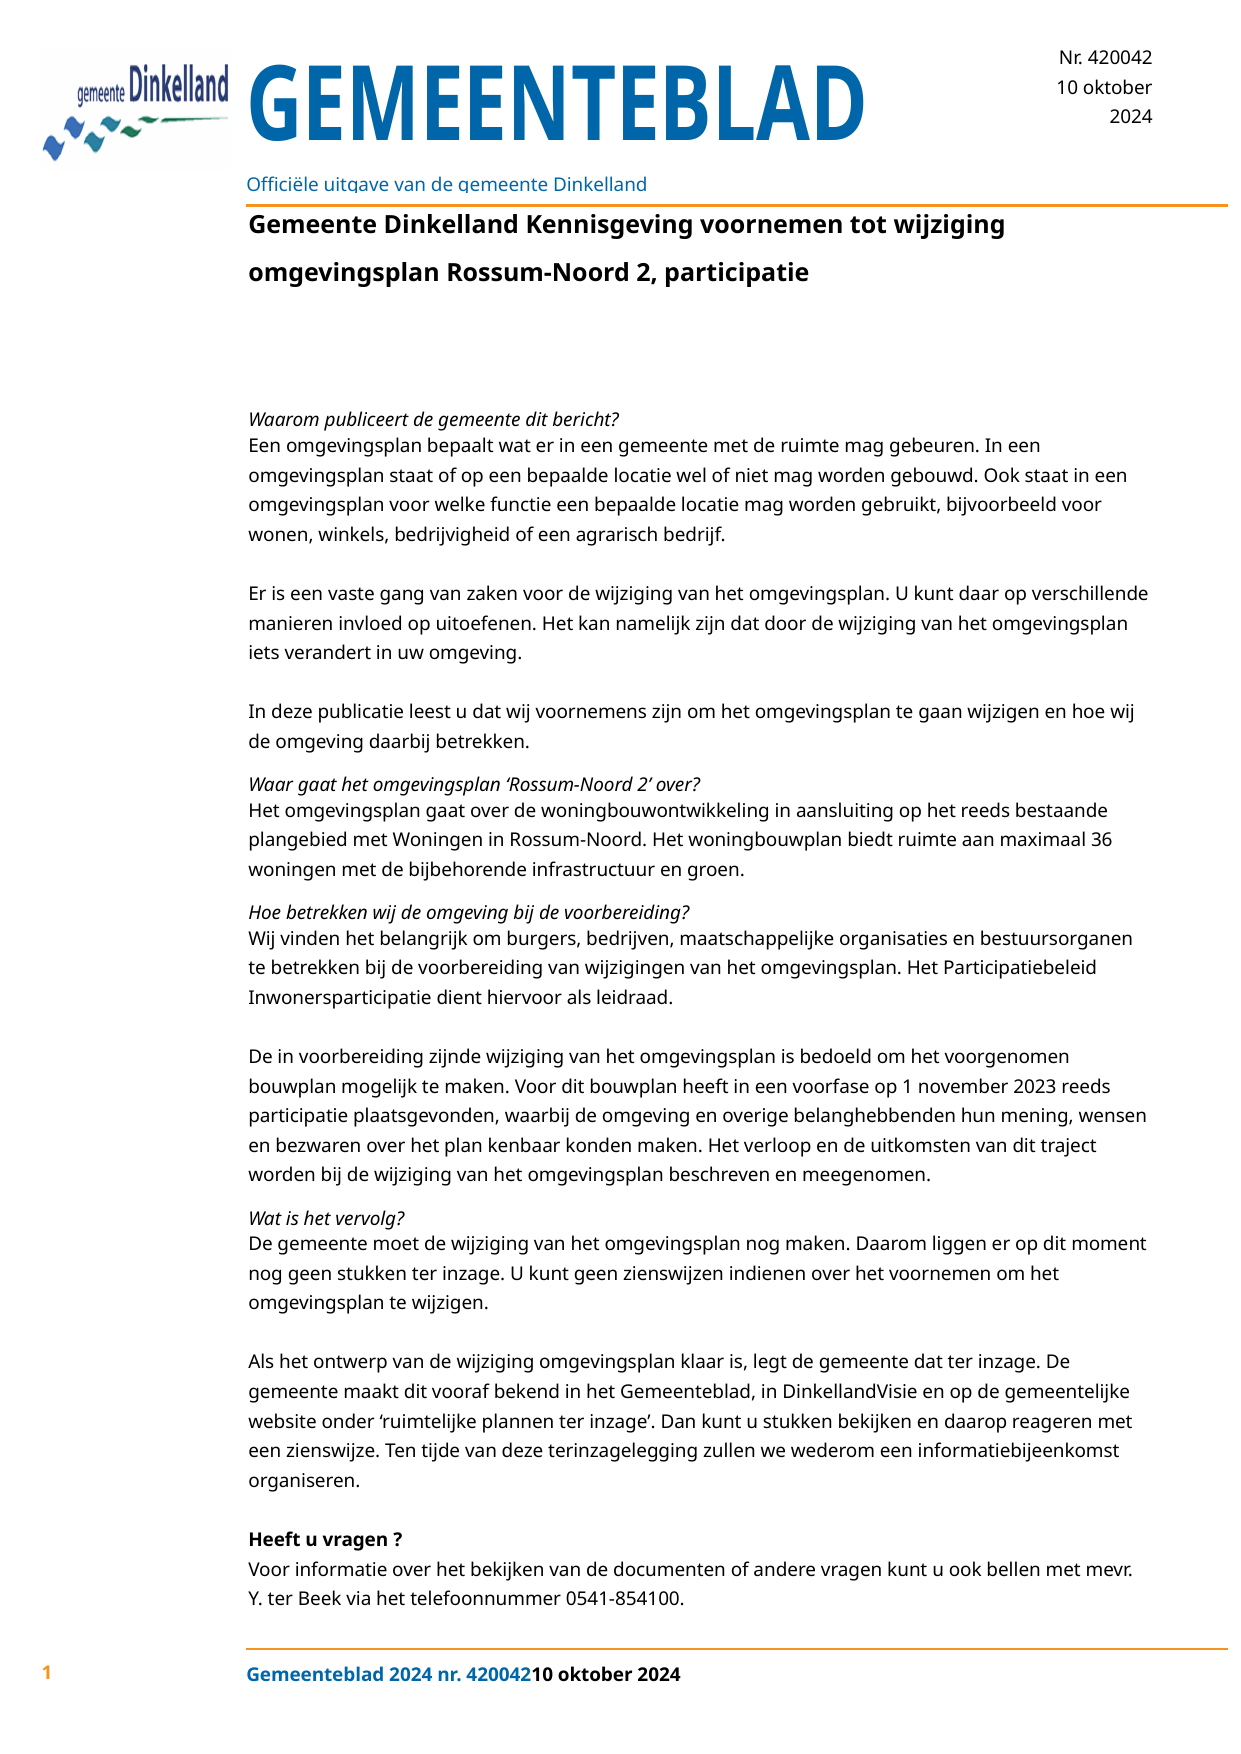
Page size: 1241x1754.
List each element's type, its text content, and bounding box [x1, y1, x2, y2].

text Gemeente Dinkelland Kennisgeving voornemen tot wijziging omgevingsplan Rossum-Noord 2, participatie [248, 207, 1152, 288]
text Waarom publiceert de gemeente dit bericht? [248, 406, 1152, 432]
text Wij vinden het belangrijk om burgers, bedrijven, maatschappelijke organisaties en bestuursorganen te betrekken bij de voorbereiding van wijzigingen van het omgevingsplan. Het Participatiebeleid Inwonersparticipatie dient hiervoor als leidraad. [248, 925, 1152, 1010]
text Voor informatie over het bekijken van de documenten of andere vragen kunt u ook bellen met mevr. Y. ter Beek via het telefoonnummer 0541-854100. [248, 1556, 1152, 1611]
text Een omgevingsplan bepaalt wat er in een gemeente met de ruimte mag gebeuren. In een omgevingsplan staat of op een bepaalde locatie wel of niet mag worden gebouwd. Ook staat in een omgevingsplan voor welke functie een bepaalde locatie mag worden gebruikt, bijvoorbeeld voor wonen, winkels, bedrijvigheid of een agrarisch bedrijf. [248, 432, 1152, 547]
text De gemeente moet de wijziging van het omgevingsplan nog maken. Daarom liggen er op dit moment nog geen stukken ter inzage. U kunt geen zienswijzen indienen over het voornemen om het omgevingsplan te wijzigen. [248, 1230, 1152, 1315]
text Hoe betrekken wij de omgeving bij de voorbereiding? [248, 899, 1152, 925]
text Waar gaat het omgevingsplan ‘Rossum-Noord 2’ over? [248, 771, 1152, 797]
text In deze publicatie leest u dat wij voornemens zijn om het omgevingsplan te gaan wijzigen en hoe wij de omgeving daarbij betrekken. [248, 698, 1152, 754]
text Er is een vaste gang van zaken voor de wijziging van het omgevingsplan. U kunt daar op verschillende manieren invloed op uitoefenen. Het kan namelijk zijn dat door de wijziging van het omgevingsplan iets verandert in uw omgeving. [248, 580, 1152, 665]
text Heeft u vragen ? [248, 1526, 1152, 1552]
text De in voorbereiding zijnde wijziging van het omgevingsplan is bedoeld om het voorgenomen bouwplan mogelijk te maken. Voor dit bouwplan heeft in een voorfase op 1 november 2023 reeds participatie plaatsgevonden, waarbij de omgeving en overige belanghebbenden hun mening, wensen en bezwaren over het plan kenbaar konden maken. Het verloop en de uitkomsten van dit traject worden bij de wijziging van het omgevingsplan beschreven en meegenomen. [248, 1043, 1152, 1187]
picture [41, 47, 231, 172]
text Wat is het vervolg? [248, 1205, 1152, 1230]
text Het omgevingsplan gaat over de woningbouwontwikkeling in aansluiting op het reeds bestaande plangebied met Woningen in Rossum-Noord. Het woningbouwplan biedt ruimte aan maximaal 36 woningen met de bijbehorende infrastructuur en groen. [248, 797, 1152, 882]
text Als het ontwerp van de wijziging omgevingsplan klaar is, legt de gemeente dat ter inzage. De gemeente maakt dit vooraf bekend in het Gemeenteblad, in DinkellandVisie en op de gemeentelijke website onder ‘ruimtelijke plannen ter inzage’. Dan kunt u stukken bekijken en daarop reageren met een zienswijze. Ten tijde van deze terinzagelegging zullen we wederom een informatiebijeenkomst organiseren. [248, 1349, 1152, 1493]
